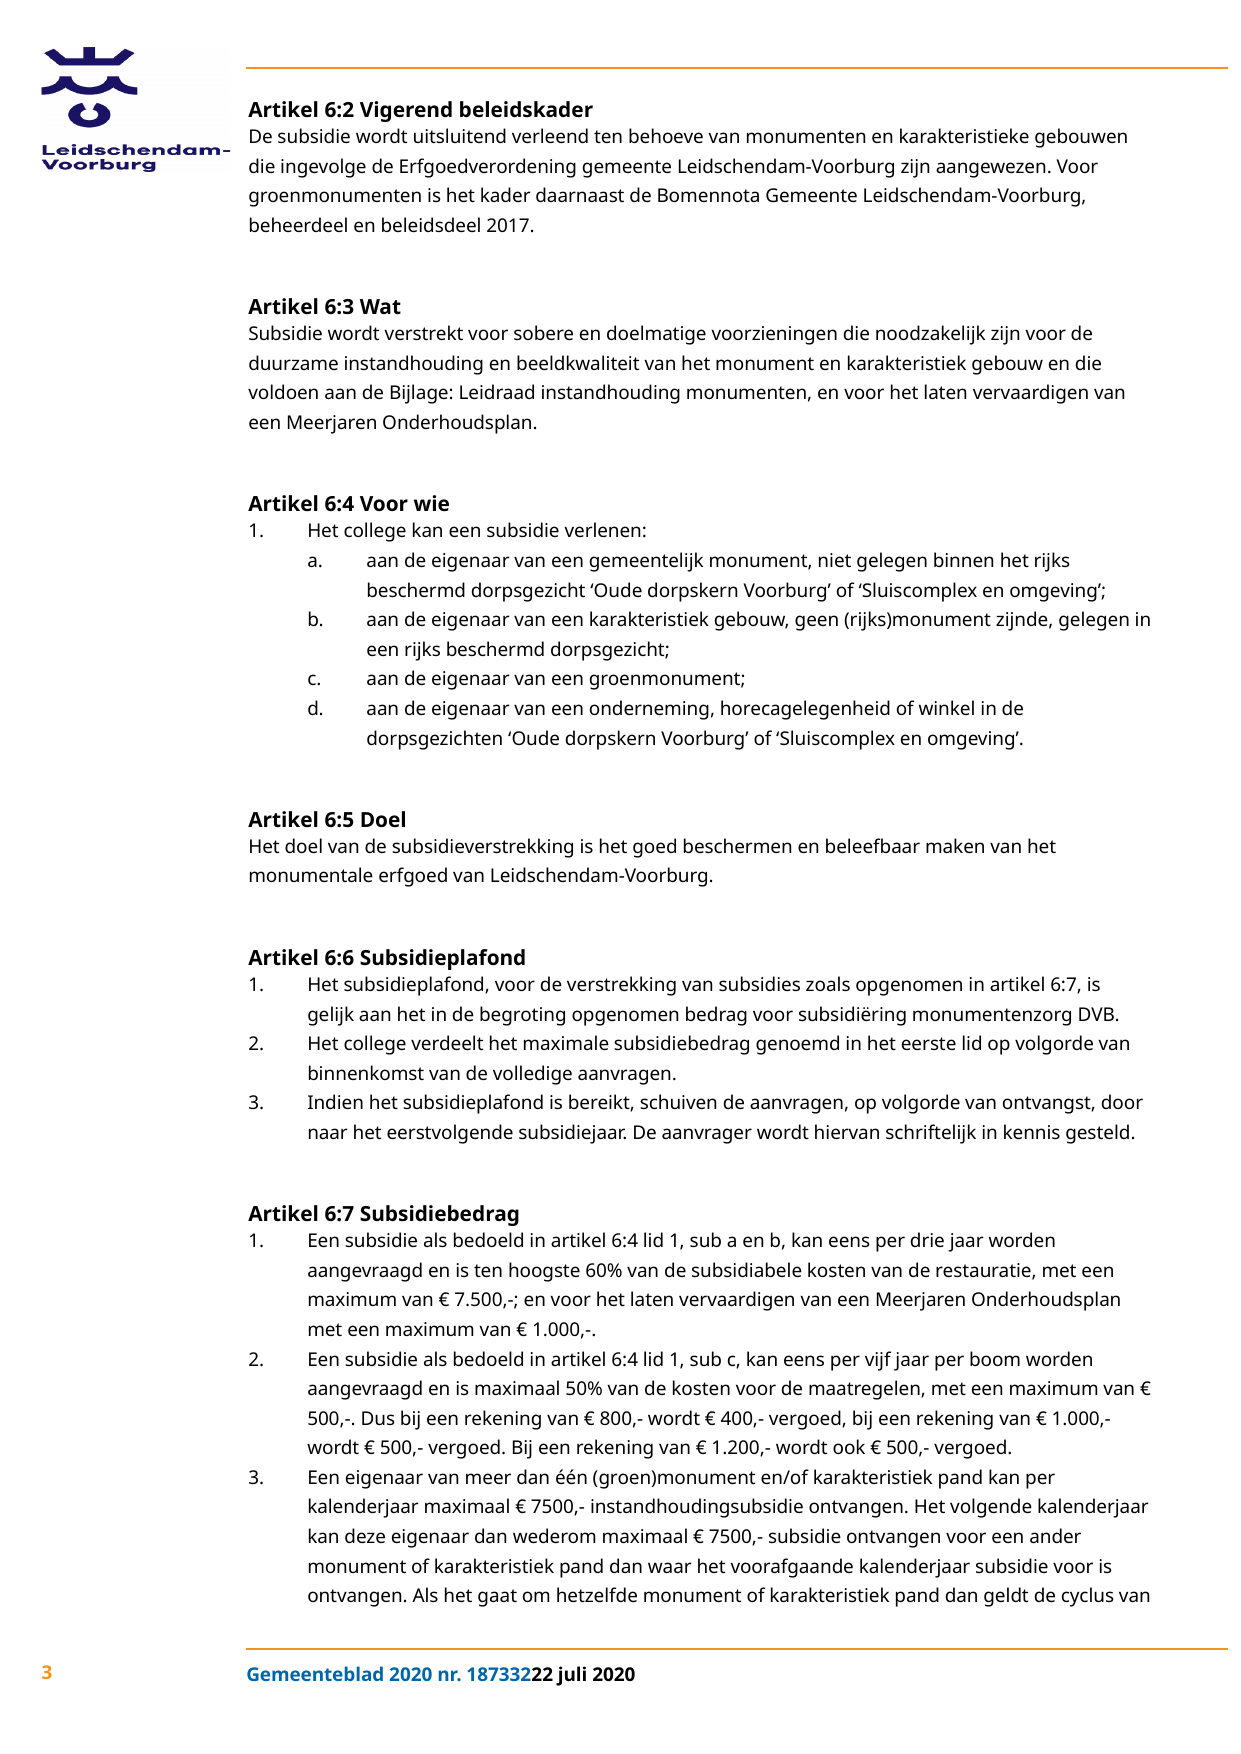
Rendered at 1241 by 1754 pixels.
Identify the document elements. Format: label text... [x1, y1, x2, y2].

text Het doel van de subsidieverstrekking is het goed beschermen en beleefbaar maken van het monumentale erfgoed van Leidschendam-Voorburg. [248, 833, 1152, 888]
text Subsidie wordt verstrekt voor sobere en doelmatige voorzieningen die noodzakelijk zijn voor de duurzame instandhouding en beeldkwaliteit van het monument en karakteristiek gebouw en die voldoen aan de Bijlage: Leidraad instandhouding monumenten, en voor het laten vervaardigen van een Meerjaren Onderhoudsplan. [248, 320, 1152, 435]
picture [41, 47, 231, 172]
list Een subsidie als bedoeld in artikel 6:4 lid 1, sub c, kan eens per vijf jaar per boom worden aangevraagd en is maximaal 50% van de kosten voor de maatregelen, met een maximum van € 500,-. Dus bij een rekening van € 800,- wordt € 400,- vergoed, bij een rekening van € 1.000,- wordt € 500,- vergoed. Bij een rekening van € 1.200,- wordt ook € 500,- vergoed. [248, 1346, 1152, 1460]
text Artikel 6:5 Doel [248, 805, 1152, 833]
list aan de eigenaar van een karakteristiek gebouw, geen (rijks)monument zijnde, gelegen in een rijks beschermd dorpsgezicht; [307, 606, 1152, 662]
text Artikel 6:4 Voor wie [248, 489, 1152, 518]
list aan de eigenaar van een groenmonument; [307, 666, 1152, 691]
list Een eigenaar van meer dan één (groen)monument en/of karakteristiek pand kan per kalenderjaar maximaal € 7500,- instandhoudingsubsidie ontvangen. Het volgende kalenderjaar kan deze eigenaar dan wederom maximaal € 7500,- subsidie ontvangen voor een ander monument of karakteristiek pand dan waar het voorafgaande kalenderjaar subsidie voor is ontvangen. Als het gaat om hetzelfde monument of karakteristiek pand dan geldt de cyclus van [248, 1464, 1152, 1608]
list Het subsidieplafond, voor de verstrekking van subsidies zoals opgenomen in artikel 6:7, is gelijk aan het in de begroting opgenomen bedrag voor subsidiëring monumentenzorg DVB. [248, 971, 1152, 1026]
text De subsidie wordt uitsluitend verleend ten behoeve van monumenten en karakteristieke gebouwen die ingevolge de Erfgoedverordening gemeente Leidschendam-Voorburg zijn aangewezen. Voor groenmonumenten is het kader daarnaast de Bomennota Gemeente Leidschendam-Voorburg, beheerdeel en beleidsdeel 2017. [248, 123, 1152, 238]
list Een subsidie als bedoeld in artikel 6:4 lid 1, sub a en b, kan eens per drie jaar worden aangevraagd en is ten hoogste 60% van de subsidiabele kosten van de restauratie, met een maximum van € 7.500,-; en voor het laten vervaardigen van een Meerjaren Onderhoudsplan met een maximum van € 1.000,-. [248, 1227, 1152, 1342]
list aan de eigenaar van een onderneming, horecagelegenheid of winkel in de dorpsgezichten ‘Oude dorpskern Voorburg’ of ‘Sluiscomplex en omgeving’. [307, 695, 1152, 750]
list Indien het subsidieplafond is bereikt, schuiven de aanvragen, op volgorde van ontvangst, door naar het eerstvolgende subsidiejaar. De aanvrager wordt hiervan schriftelijk in kennis gesteld. [248, 1089, 1152, 1145]
text Artikel 6:6 Subsidieplafond [248, 943, 1152, 971]
list aan de eigenaar van een gemeentelijk monument, niet gelegen binnen het rijks beschermd dorpsgezicht ‘Oude dorpskern Voorburg’ of ‘Sluiscomplex en omgeving’; [307, 547, 1152, 602]
text Artikel 6:2 Vigerend beleidskader [248, 95, 1152, 123]
list Het college verdeelt het maximale subsidiebedrag genoemd in het eerste lid op volgorde van binnenkomst van de volledige aanvragen. [248, 1030, 1152, 1086]
text Artikel 6:3 Wat [248, 292, 1152, 320]
list Het college kan een subsidie verlenen: [248, 518, 1152, 543]
text Artikel 6:7 Subsidiebedrag [248, 1199, 1152, 1227]
